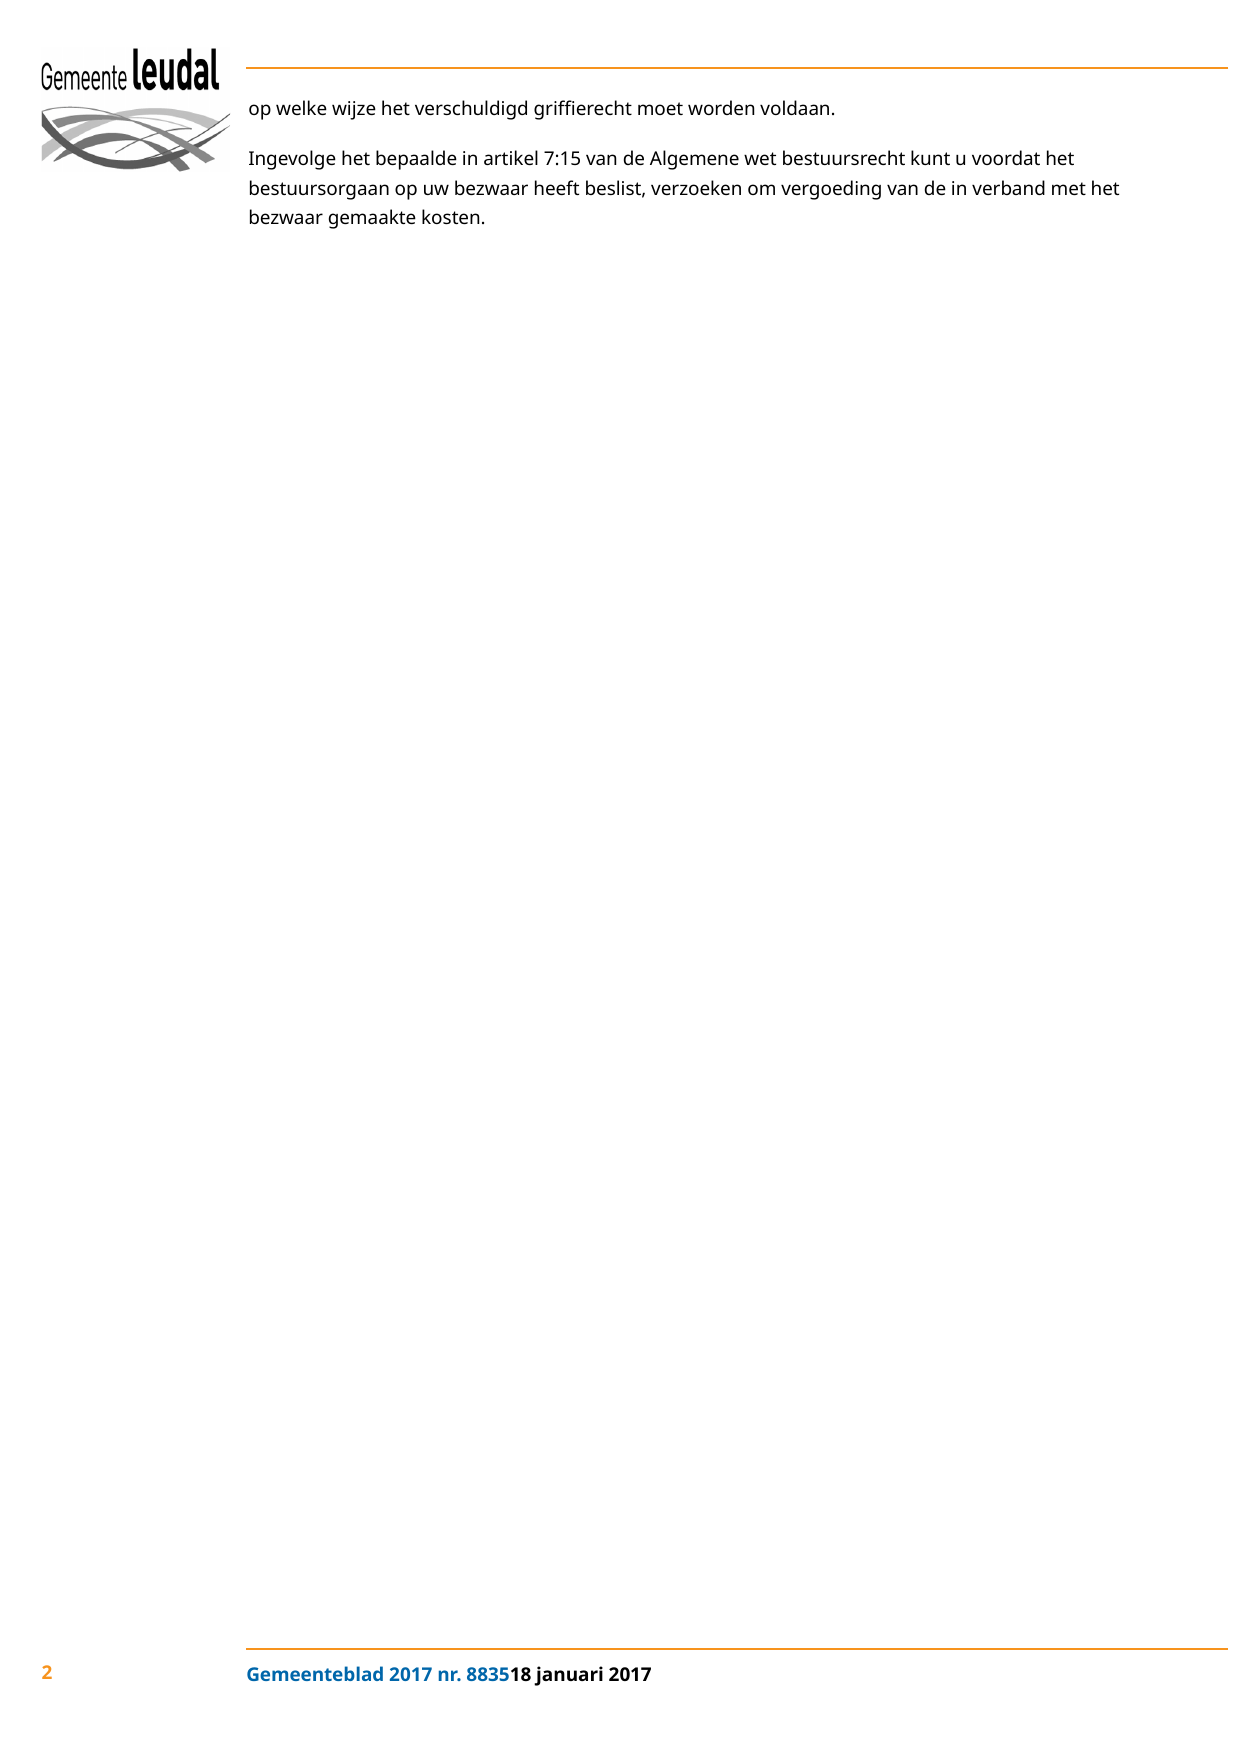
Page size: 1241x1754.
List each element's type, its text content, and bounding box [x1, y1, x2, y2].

picture [41, 47, 231, 172]
text Ingevolge het bepaalde in artikel 7:15 van de Algemene wet bestuursrecht kunt u voordat het bestuursorgaan op uw bezwaar heeft beslist, verzoeken om vergoeding van de in verband met het bezwaar gemaakte kosten. [248, 145, 1152, 230]
text op welke wijze het verschuldigd griffierecht moet worden voldaan. [248, 95, 1152, 121]
